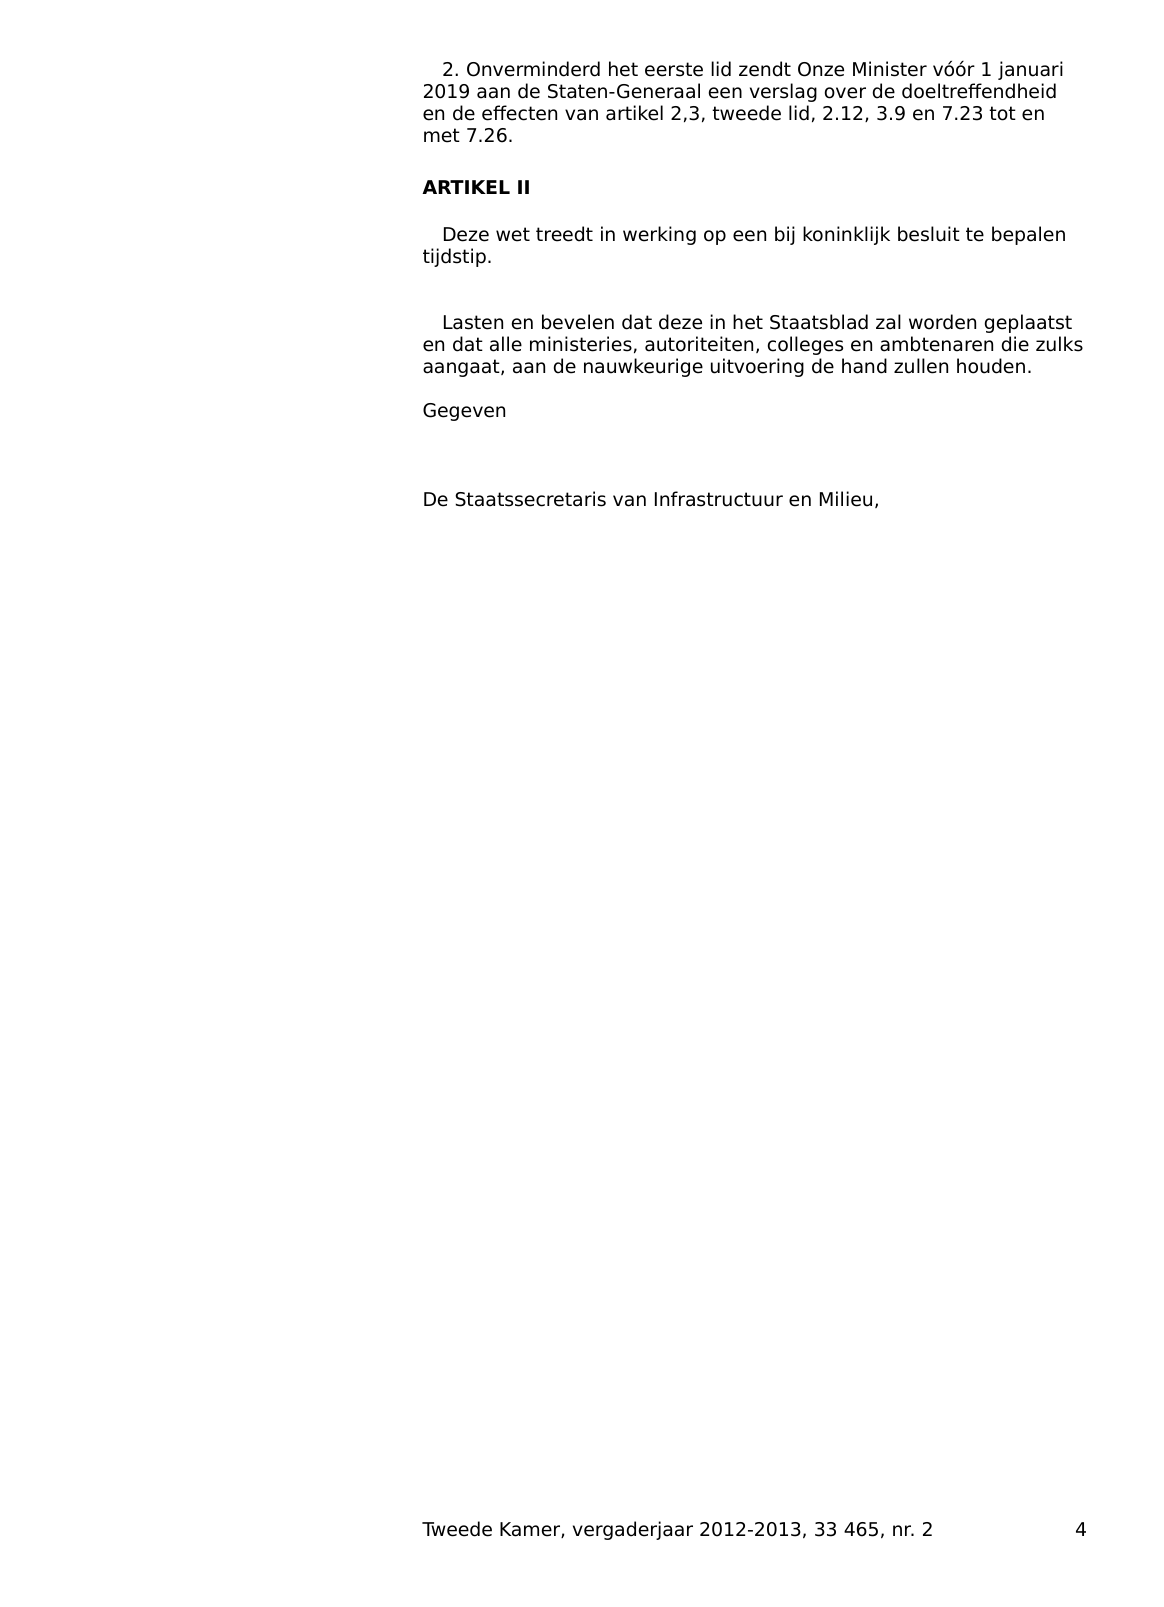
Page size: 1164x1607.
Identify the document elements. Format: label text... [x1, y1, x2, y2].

text De Staatssecretaris van Infrastructuur en Milieu, [422, 489, 1087, 511]
text Gegeven [422, 400, 1087, 422]
text 2. Onverminderd het eerste lid zendt Onze Minister vóór 1 januari 2019 aan de Staten-Generaal een verslag over de doeltreffendheid en de effecten van artikel 2,3, tweede lid, 2.12, 3.9 en 7.23 tot en met 7.26. [422, 59, 1087, 147]
subtitle ARTIKEL II [422, 177, 1087, 199]
text Deze wet treedt in werking op een bij koninklijk besluit te bepalen tijdstip. [422, 224, 1087, 268]
text Lasten en bevelen dat deze in het Staatsblad zal worden geplaatst en dat alle ministeries, autoriteiten, colleges en ambtenaren die zulks aangaat, aan de nauwkeurige uitvoering de hand zullen houden. [422, 312, 1087, 378]
